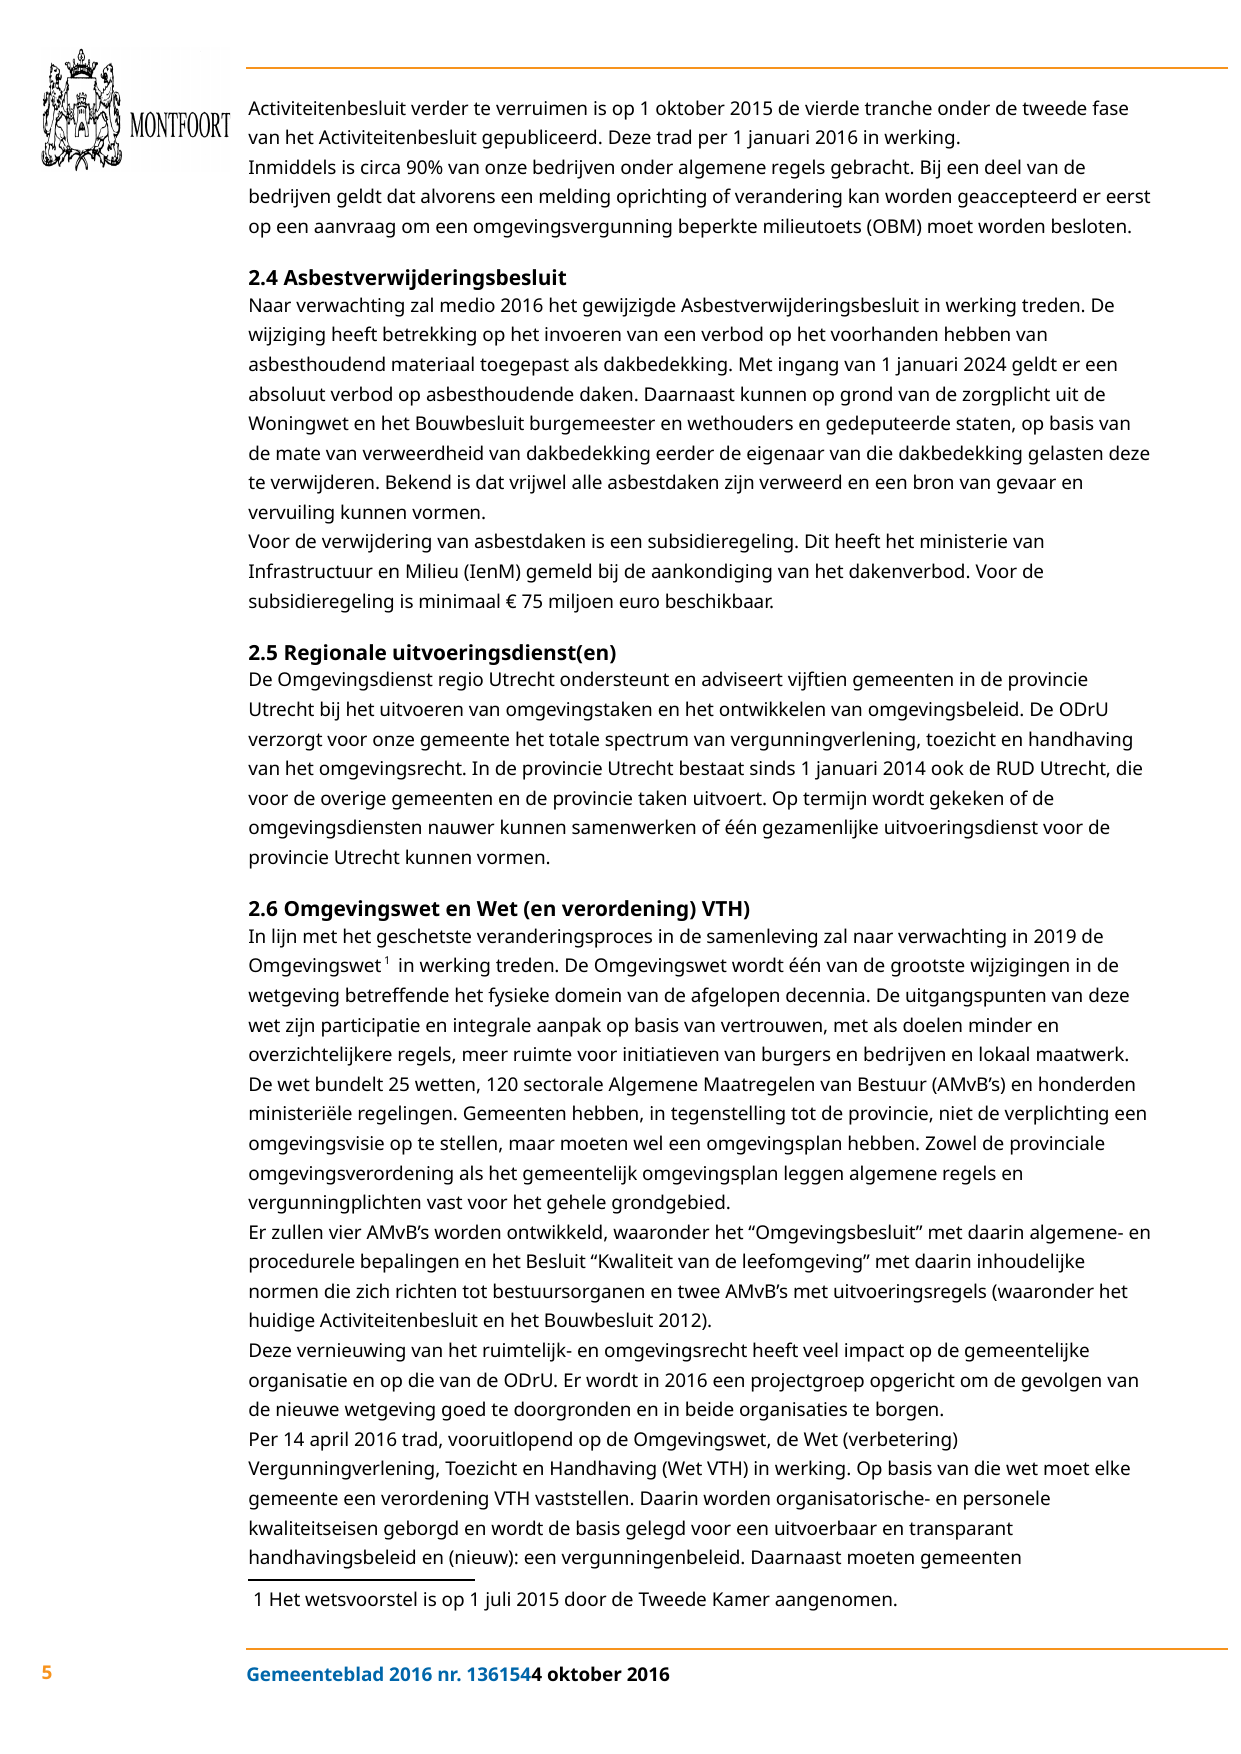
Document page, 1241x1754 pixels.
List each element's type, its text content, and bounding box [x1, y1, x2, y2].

text De wet bundelt 25 wetten, 120 sectorale Algemene Maatregelen van Bestuur (AMvB’s) en honderden ministeriële regelingen. Gemeenten hebben, in tegenstelling tot de provincie, niet de verplichting een omgevingsvisie op te stellen, maar moeten wel een omgevingsplan hebben. Zowel de provinciale omgevingsverordening als het gemeentelijk omgevingsplan leggen algemene regels en vergunningplichten vast voor het gehele grondgebied. [248, 1071, 1152, 1215]
text Het wetsvoorstel is op 1 juli 2015 door de Tweede Kamer aangenomen. [248, 1586, 1152, 1612]
text Voor de verwijdering van asbestdaken is een subsidieregeling. Dit heeft het ministerie van Infrastructuur en Milieu (IenM) gemeld bij de aankondiging van het dakenverbod. Voor de subsidieregeling is minimaal € 75 miljoen euro beschikbaar. [248, 529, 1152, 613]
text In lijn met het geschetste veranderingsproces in de samenleving zal naar verwachting in 2019 de Omgevingswet in werking treden. De Omgevingswet wordt één van de grootste wijzigingen in de wetgeving betreffende het fysieke domein van de afgelopen decennia. De uitgangspunten van deze wet zijn participatie en integrale aanpak op basis van vertrouwen, met als doelen minder en overzichtelijkere regels, meer ruimte voor initiatieven van burgers en bedrijven en lokaal maatwerk. [248, 923, 1152, 1067]
text Per 14 april 2016 trad, vooruitlopend op de Omgevingswet, de Wet (verbetering) Vergunningverlening, Toezicht en Handhaving (Wet VTH) in werking. Op basis van die wet moet elke gemeente een verordening VTH vaststellen. Daarin worden organisatorische- en personele kwaliteitseisen geborgd en wordt de basis gelegd voor een uitvoerbaar en transparant handhavingsbeleid en (nieuw): een vergunningenbeleid. Daarnaast moeten gemeenten [248, 1426, 1152, 1570]
text 2.6 Omgevingswet en Wet (en verordening) VTH) [248, 894, 1152, 923]
text Naar verwachting zal medio 2016 het gewijzigde Asbestverwijderingsbesluit in werking treden. De wijziging heeft betrekking op het invoeren van een verbod op het voorhanden hebben van asbesthoudend materiaal toegepast als dakbedekking. Met ingang van 1 januari 2024 geldt er een absoluut verbod op asbesthoudende daken. Daarnaast kunnen op grond van de zorgplicht uit de Woningwet en het Bouwbesluit burgemeester en wethouders en gedeputeerde staten, op basis van de mate van verweerdheid van dakbedekking eerder de eigenaar van die dakbedekking gelasten deze te verwijderen. Bekend is dat vrijwel alle asbestdaken zijn verweerd en een bron van gevaar en vervuiling kunnen vormen. [248, 292, 1152, 525]
text Deze vernieuwing van het ruimtelijk- en omgevingsrecht heeft veel impact op de gemeentelijke organisatie en op die van de ODrU. Er wordt in 2016 een projectgroep opgericht om de gevolgen van de nieuwe wetgeving goed te doorgronden en in beide organisaties te borgen. [248, 1337, 1152, 1422]
text 2.4 Asbestverwijderingsbesluit [248, 263, 1152, 292]
text Activiteitenbesluit verder te verruimen is op 1 oktober 2015 de vierde tranche onder de tweede fase van het Activiteitenbesluit gepubliceerd. Deze trad per 1 januari 2016 in werking. [248, 95, 1152, 150]
text 2.5 Regionale uitvoeringsdienst(en) [248, 638, 1152, 667]
text De Omgevingsdienst regio Utrecht ondersteunt en adviseert vijftien gemeenten in de provincie Utrecht bij het uitvoeren van omgevingstaken en het ontwikkelen van omgevingsbeleid. De ODrU verzorgt voor onze gemeente het totale spectrum van vergunningverlening, toezicht en handhaving van het omgevingsrecht. In de provincie Utrecht bestaat sinds 1 januari 2014 ook de RUD Utrecht, die voor de overige gemeenten en de provincie taken uitvoert. Op termijn wordt gekeken of de omgevingsdiensten nauwer kunnen samenwerken of één gezamenlijke uitvoeringsdienst voor de provincie Utrecht kunnen vormen. [248, 667, 1152, 870]
text Er zullen vier AMvB’s worden ontwikkeld, waaronder het “Omgevingsbesluit” met daarin algemene- en procedurele bepalingen en het Besluit “Kwaliteit van de leefomgeving” met daarin inhoudelijke normen die zich richten tot bestuursorganen en twee AMvB’s met uitvoeringsregels (waaronder het huidige Activiteitenbesluit en het Bouwbesluit 2012). [248, 1219, 1152, 1333]
picture [41, 47, 231, 172]
text Inmiddels is circa 90% van onze bedrijven onder algemene regels gebracht. Bij een deel van de bedrijven geldt dat alvorens een melding oprichting of verandering kan worden geaccepteerd er eerst op een aanvraag om een omgevingsvergunning beperkte milieutoets (OBM) moet worden besloten. [248, 154, 1152, 239]
